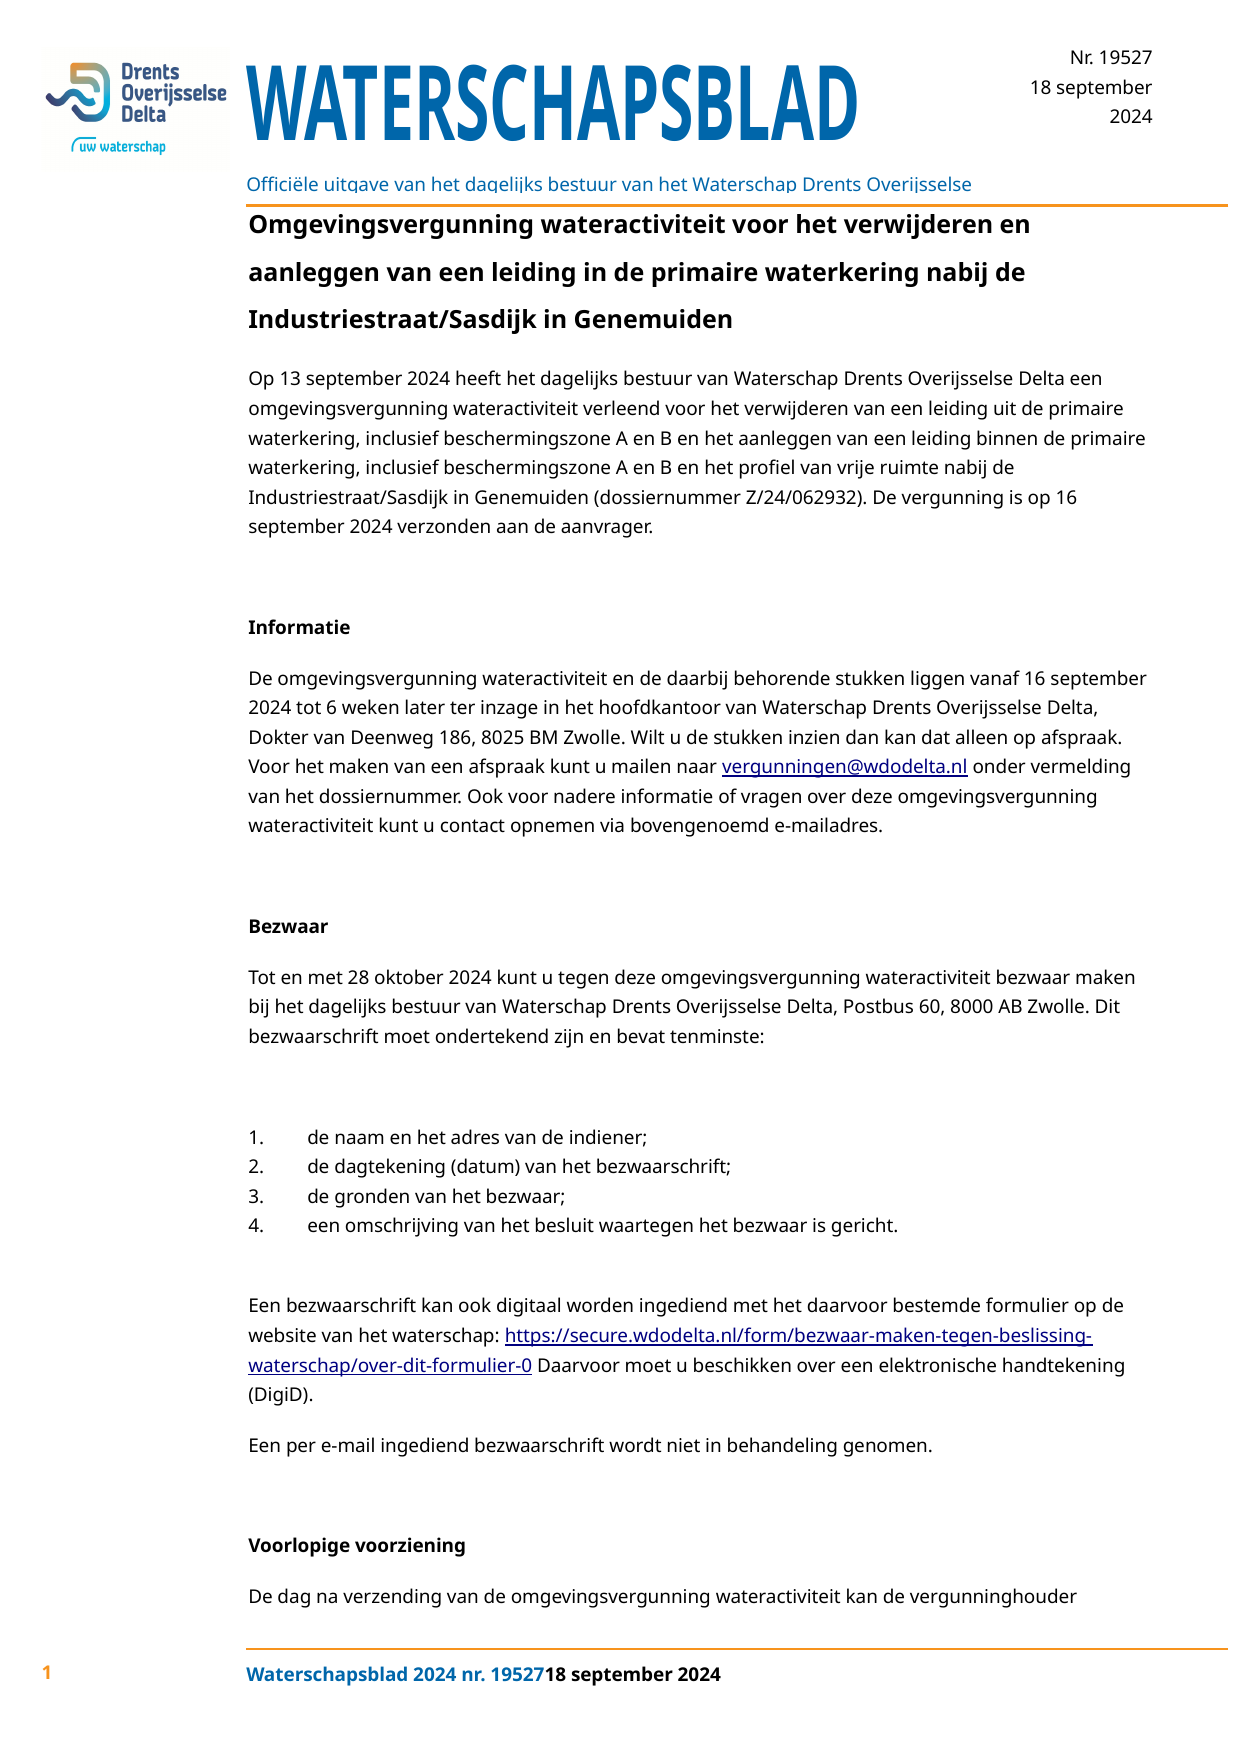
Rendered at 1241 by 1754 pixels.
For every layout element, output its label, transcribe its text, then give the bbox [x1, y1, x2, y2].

picture [41, 47, 231, 172]
text Een per e-mail ingediend bezwaarschrift wordt niet in behandeling genomen. [248, 1432, 1152, 1457]
text Bezwaar [248, 913, 1152, 939]
list een omschrijving van het besluit waartegen het bezwaar is gericht. [248, 1213, 1152, 1238]
list de gronden van het bezwaar; [248, 1183, 1152, 1209]
text Op 13 september 2024 heeft het dagelijks bestuur van Waterschap Drents Overijsselse Delta een omgevingsvergunning wateractiviteit verleend voor het verwijderen van een leiding uit de primaire waterkering, inclusief beschermingszone A en B en het aanleggen van een leiding binnen de primaire waterkering, inclusief beschermingszone A en B en het profiel van vrije ruimte nabij de Industriestraat/Sasdijk in Genemuiden (dossiernummer Z/24/062932). De vergunning is op 16 september 2024 verzonden aan de aanvrager. [248, 366, 1152, 539]
text Een bezwaarschrift kan ook digitaal worden ingediend met het daarvoor bestemde formulier op de website van het waterschap: https://secure.wdodelta.nl/form/bezwaar-maken-tegen-beslissing-waterschap/over-dit-formulier-0 Daarvoor moet u beschikken over een elektronische handtekening (DigiD). [248, 1293, 1152, 1407]
text Informatie [248, 614, 1152, 640]
text Omgevingsvergunning wateractiviteit voor het verwijderen en aanleggen van een leiding in de primaire waterkering nabij de Industriestraat/Sasdijk in Genemuiden [248, 207, 1152, 336]
text Tot en met 28 oktober 2024 kunt u tegen deze omgevingsvergunning wateractiviteit bezwaar maken bij het dagelijks bestuur van Waterschap Drents Overijsselse Delta, Postbus 60, 8000 AB Zwolle. Dit bezwaarschrift moet ondertekend zijn en bevat tenminste: [248, 964, 1152, 1049]
text De dag na verzending van de omgevingsvergunning wateractiviteit kan de vergunninghouder [248, 1583, 1152, 1609]
text De omgevingsvergunning wateractiviteit en de daarbij behorende stukken liggen vanaf 16 september 2024 tot 6 weken later ter inzage in het hoofdkantoor van Waterschap Drents Overijsselse Delta, Dokter van Deenweg 186, 8025 BM Zwolle. Wilt u de stukken inzien dan kan dat alleen op afspraak. Voor het maken van een afspraak kunt u mailen naar vergunningen@wdodelta.nl onder vermelding van het dossiernummer. Ook voor nadere informatie of vragen over deze omgevingsvergunning wateractiviteit kunt u contact opnemen via bovengenoemd e-mailadres. [248, 665, 1152, 838]
list de naam en het adres van de indiener; [248, 1124, 1152, 1149]
text Voorlopige voorziening [248, 1533, 1152, 1558]
list de dagtekening (datum) van het bezwaarschrift; [248, 1153, 1152, 1179]
